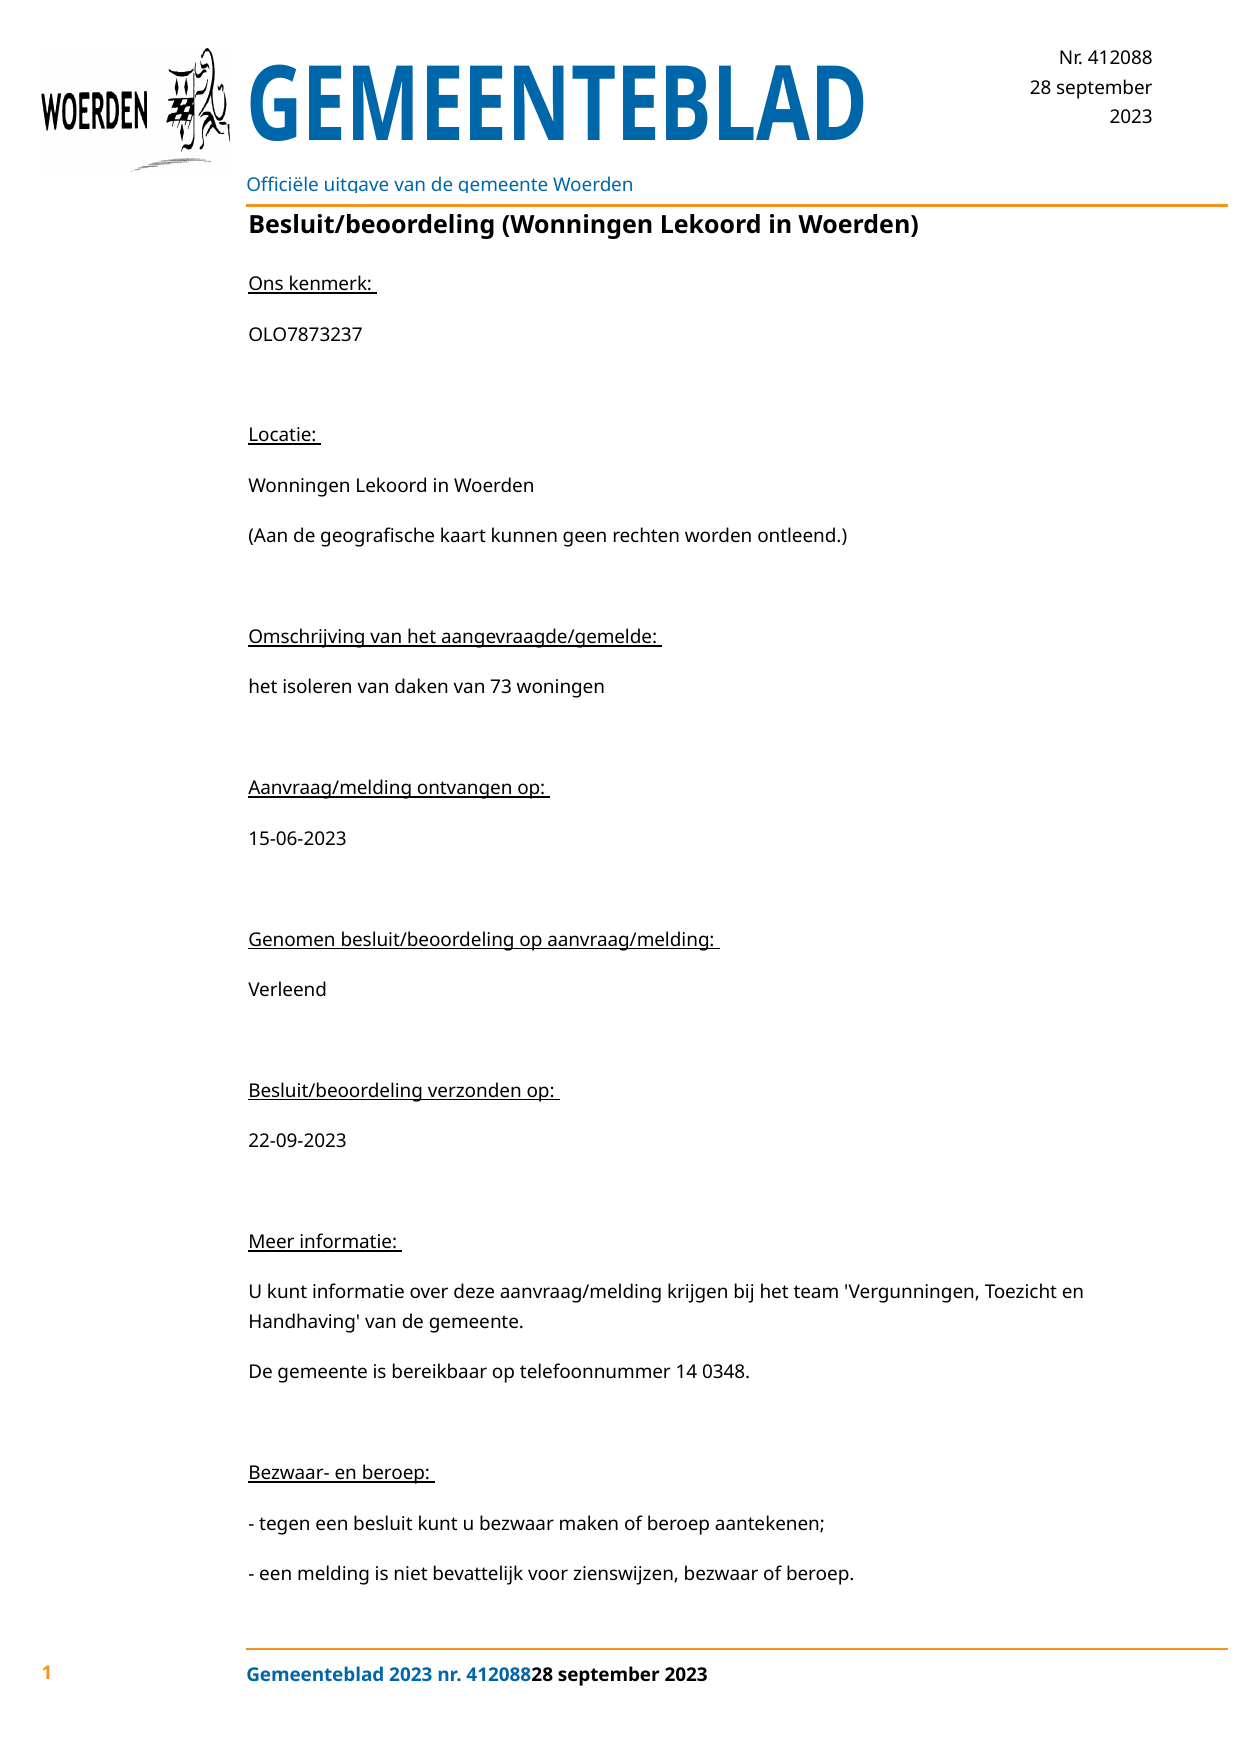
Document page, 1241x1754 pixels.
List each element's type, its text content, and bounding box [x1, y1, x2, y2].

text het isoleren van daken van 73 woningen [248, 674, 1152, 699]
text Omschrijving van het aangevraagde/gemelde: [248, 623, 1152, 649]
text - tegen een besluit kunt u bezwaar maken of beroep aantekenen; [248, 1510, 1152, 1536]
text Wonningen Lekoord in Woerden [248, 472, 1152, 498]
text Locatie: [248, 422, 1152, 447]
text Genomen besluit/beoordeling op aanvraag/melding: [248, 926, 1152, 951]
text Besluit/beoordeling (Wonningen Lekoord in Woerden) [248, 207, 1152, 241]
text U kunt informatie over deze aanvraag/melding krijgen bij het team 'Vergunningen, Toezicht en Handhaving' van de gemeente. [248, 1279, 1152, 1334]
picture [41, 47, 231, 172]
text (Aan de geografische kaart kunnen geen rechten worden ontleend.) [248, 522, 1152, 548]
text - een melding is niet bevattelijk voor zienswijzen, bezwaar of beroep. [248, 1560, 1152, 1586]
text Meer informatie: [248, 1228, 1152, 1254]
text Ons kenmerk: [248, 270, 1152, 296]
text Verleend [248, 976, 1152, 1002]
text 22-09-2023 [248, 1127, 1152, 1153]
text Bezwaar- en beroep: [248, 1459, 1152, 1485]
text Aanvraag/melding ontvangen op: [248, 774, 1152, 800]
text OLO7873237 [248, 321, 1152, 346]
text De gemeente is bereikbaar op telefoonnummer 14 0348. [248, 1359, 1152, 1384]
text Besluit/beoordeling verzonden op: [248, 1077, 1152, 1103]
text 15-06-2023 [248, 825, 1152, 851]
